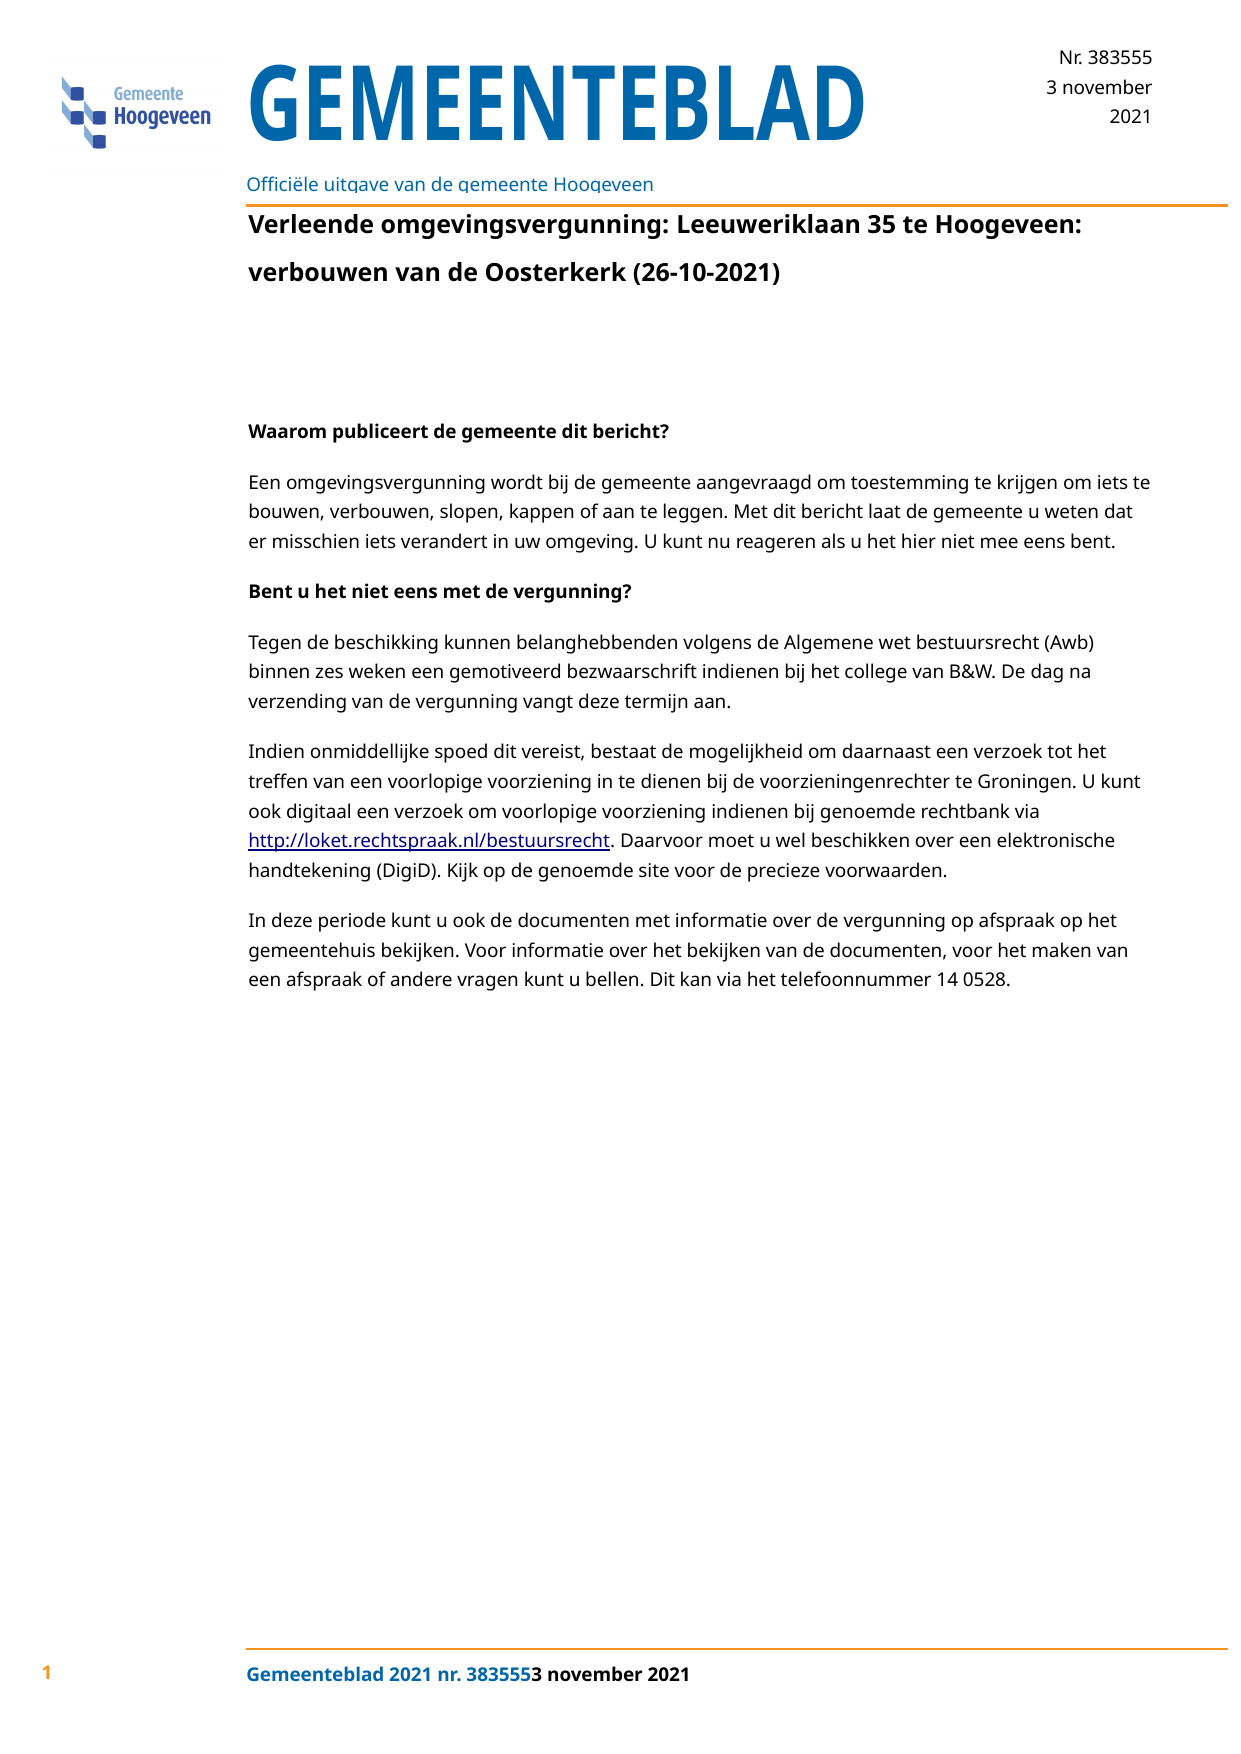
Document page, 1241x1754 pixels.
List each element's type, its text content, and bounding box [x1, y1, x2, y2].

text Bent u het niet eens met de vergunning? [248, 579, 1152, 604]
text Indien onmiddellijke spoed dit vereist, bestaat de mogelijkheid om daarnaast een verzoek tot het treffen van een voorlopige voorziening in te dienen bij de voorzieningenrechter te Groningen. U kunt ook digitaal een verzoek om voorlopige voorziening indienen bij genoemde rechtbank via http://loket.rechtspraak.nl/bestuursrecht. Daarvoor moet u wel beschikken over een elektronische handtekening (DigiD). Kijk op de genoemde site voor de precieze voorwaarden. [248, 739, 1152, 883]
text Een omgevingsvergunning wordt bij de gemeente aangevraagd om toestemming te krijgen om iets te bouwen, verbouwen, slopen, kappen of aan te leggen. Met dit bericht laat de gemeente u weten dat er misschien iets verandert in uw omgeving. U kunt nu reageren als u het hier niet mee eens bent. [248, 469, 1152, 554]
text Verleende omgevingsvergunning: Leeuweriklaan 35 te Hoogeveen: verbouwen van de Oosterkerk (26-10-2021) [248, 207, 1152, 288]
text Tegen de beschikking kunnen belanghebbenden volgens de Algemene wet bestuursrecht (Awb) binnen zes weken een gemotiveerd bezwaarschrift indienen bij het college van B&W. De dag na verzending van de vergunning vangt deze termijn aan. [248, 629, 1152, 714]
text Waarom publiceert de gemeente dit bericht? [248, 419, 1152, 444]
picture [41, 47, 231, 172]
text In deze periode kunt u ook de documenten met informatie over de vergunning op afspraak op het gemeentehuis bekijken. Voor informatie over het bekijken van de documenten, voor het maken van een afspraak of andere vragen kunt u bellen. Dit kan via het telefoonnummer 14 0528. [248, 907, 1152, 992]
